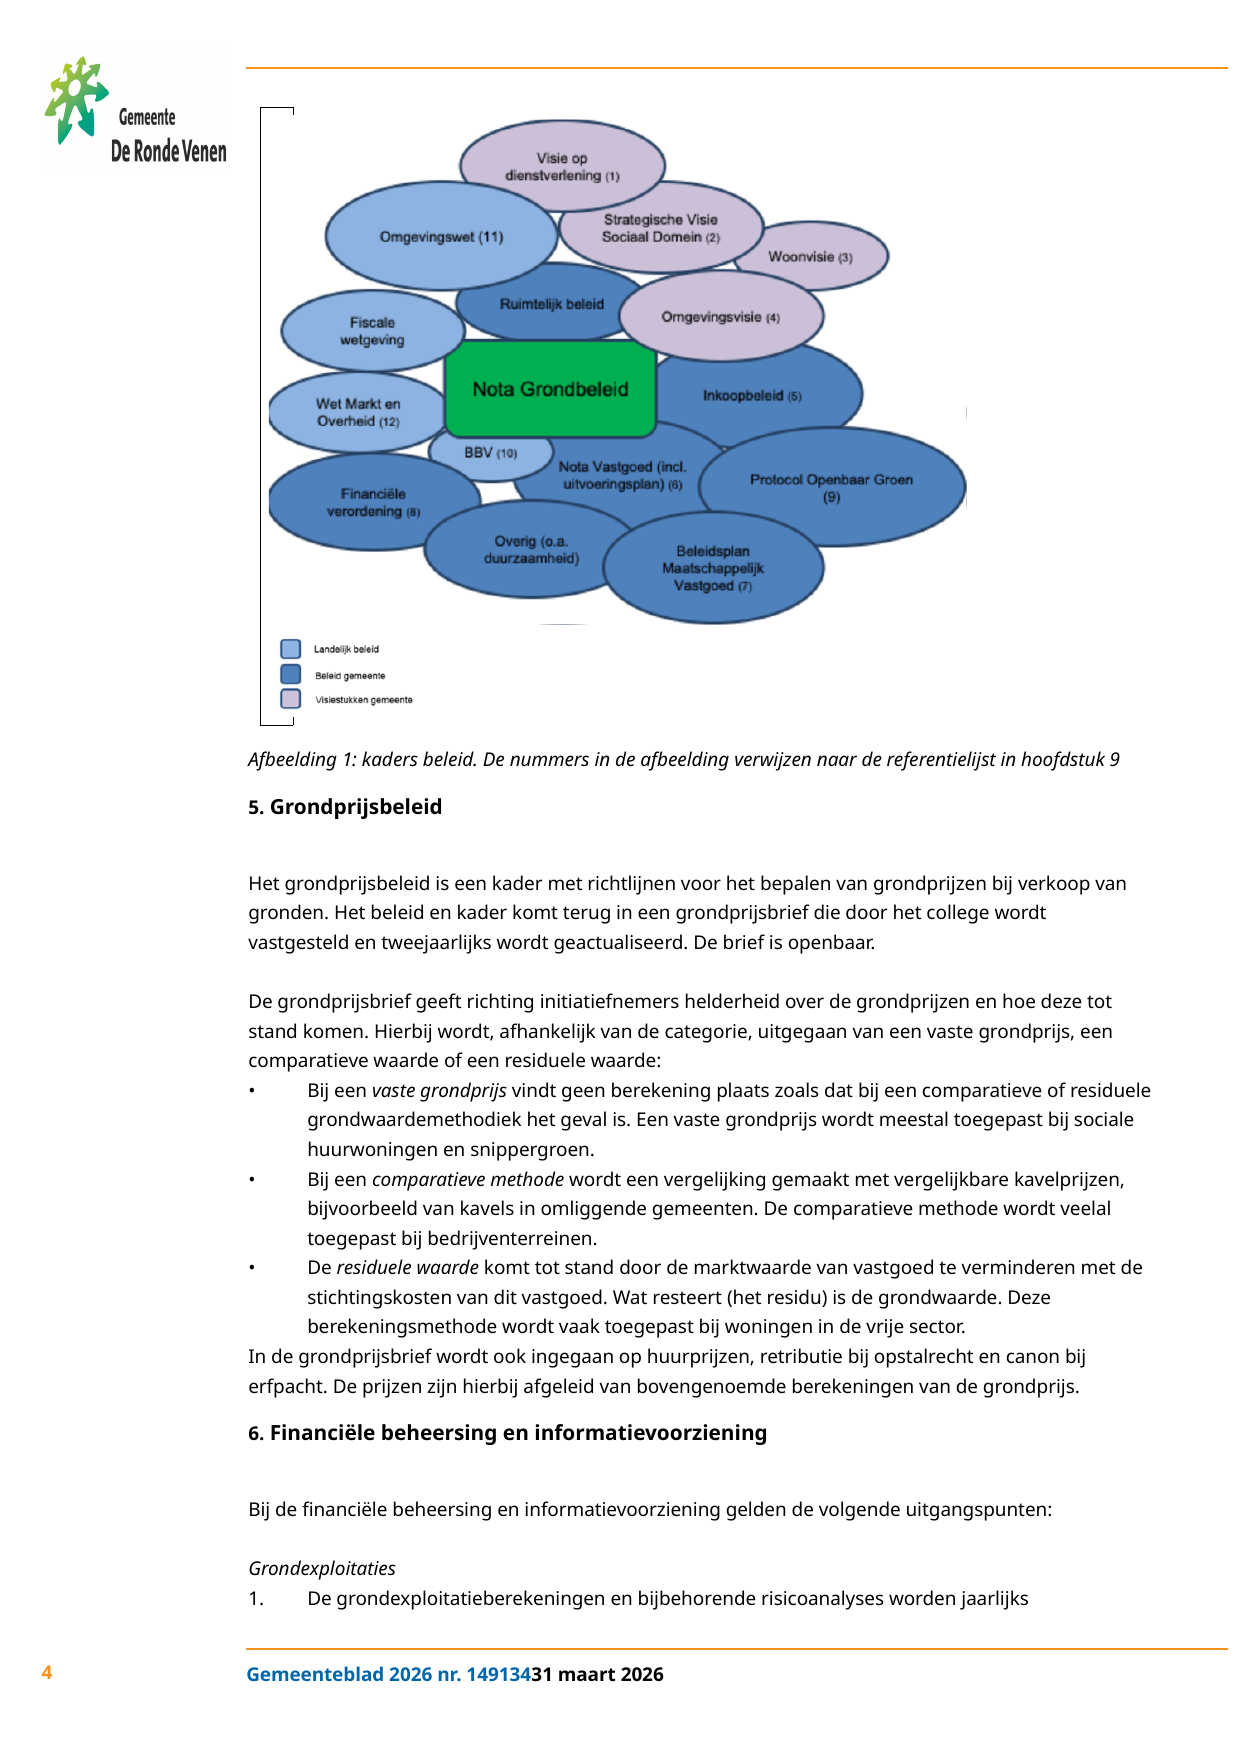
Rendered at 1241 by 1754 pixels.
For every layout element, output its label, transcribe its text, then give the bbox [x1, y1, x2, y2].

text De grondprijsbrief geeft richting initiatiefnemers helderheid over de grondprijzen en hoe deze tot stand komen. Hierbij wordt, afhankelijk van de categorie, uitgegaan van een vaste grondprijs, een comparatieve waarde of een residuele waarde: [248, 988, 1152, 1073]
list Bij een comparatieve methode wordt een vergelijking gemaakt met vergelijkbare kavelprijzen, bijvoorbeeld van kavels in omliggende gemeenten. De comparatieve methode wordt veelal toegepast bij bedrijventerreinen. [248, 1166, 1152, 1251]
list Bij een vaste grondprijs vindt geen berekening plaats zoals dat bij een comparatieve of residuele grondwaardemethodiek het geval is. Een vaste grondprijs wordt meestal toegepast bij sociale huurwoningen en snippergroen. [248, 1077, 1152, 1162]
text Bij de financiële beheersing en informatievoorziening gelden de volgende uitgangspunten: [248, 1496, 1152, 1522]
text Het grondprijsbeleid is een kader met richtlijnen voor het bepalen van grondprijzen bij verkoop van gronden. Het beleid en kader komt terug in een grondprijsbrief die door het college wordt vastgesteld en tweejaarlijks wordt geactualiseerd. De brief is openbaar. [248, 870, 1152, 955]
picture [268, 115, 978, 717]
list De residuele waarde komt tot stand door de marktwaarde van vastgoed te verminderen met de stichtingskosten van dit vastgoed. Wat resteert (het residu) is de grondwaarde. Deze berekeningsmethode wordt vaak toegepast bij woningen in de vrije sector. [248, 1254, 1152, 1339]
text Afbeelding 1: kaders beleid. De nummers in de afbeelding verwijzen naar de referentielijst in hoofdstuk 9 [248, 747, 1152, 772]
picture [41, 47, 231, 172]
text In de grondprijsbrief wordt ook ingegaan op huurprijzen, retributie bij opstalrecht en canon bij erfpacht. De prijzen zijn hierbij afgeleid van bovengenoemde berekeningen van de grondprijs. [248, 1343, 1152, 1398]
text Grondexploitaties [248, 1555, 1152, 1581]
text 5. Grondprijsbeleid [248, 792, 1152, 821]
list De grondexploitatieberekeningen en bijbehorende risicoanalyses worden jaarlijks [248, 1585, 1152, 1611]
text 6. Financiële beheersing en informatievoorziening [248, 1418, 1152, 1447]
